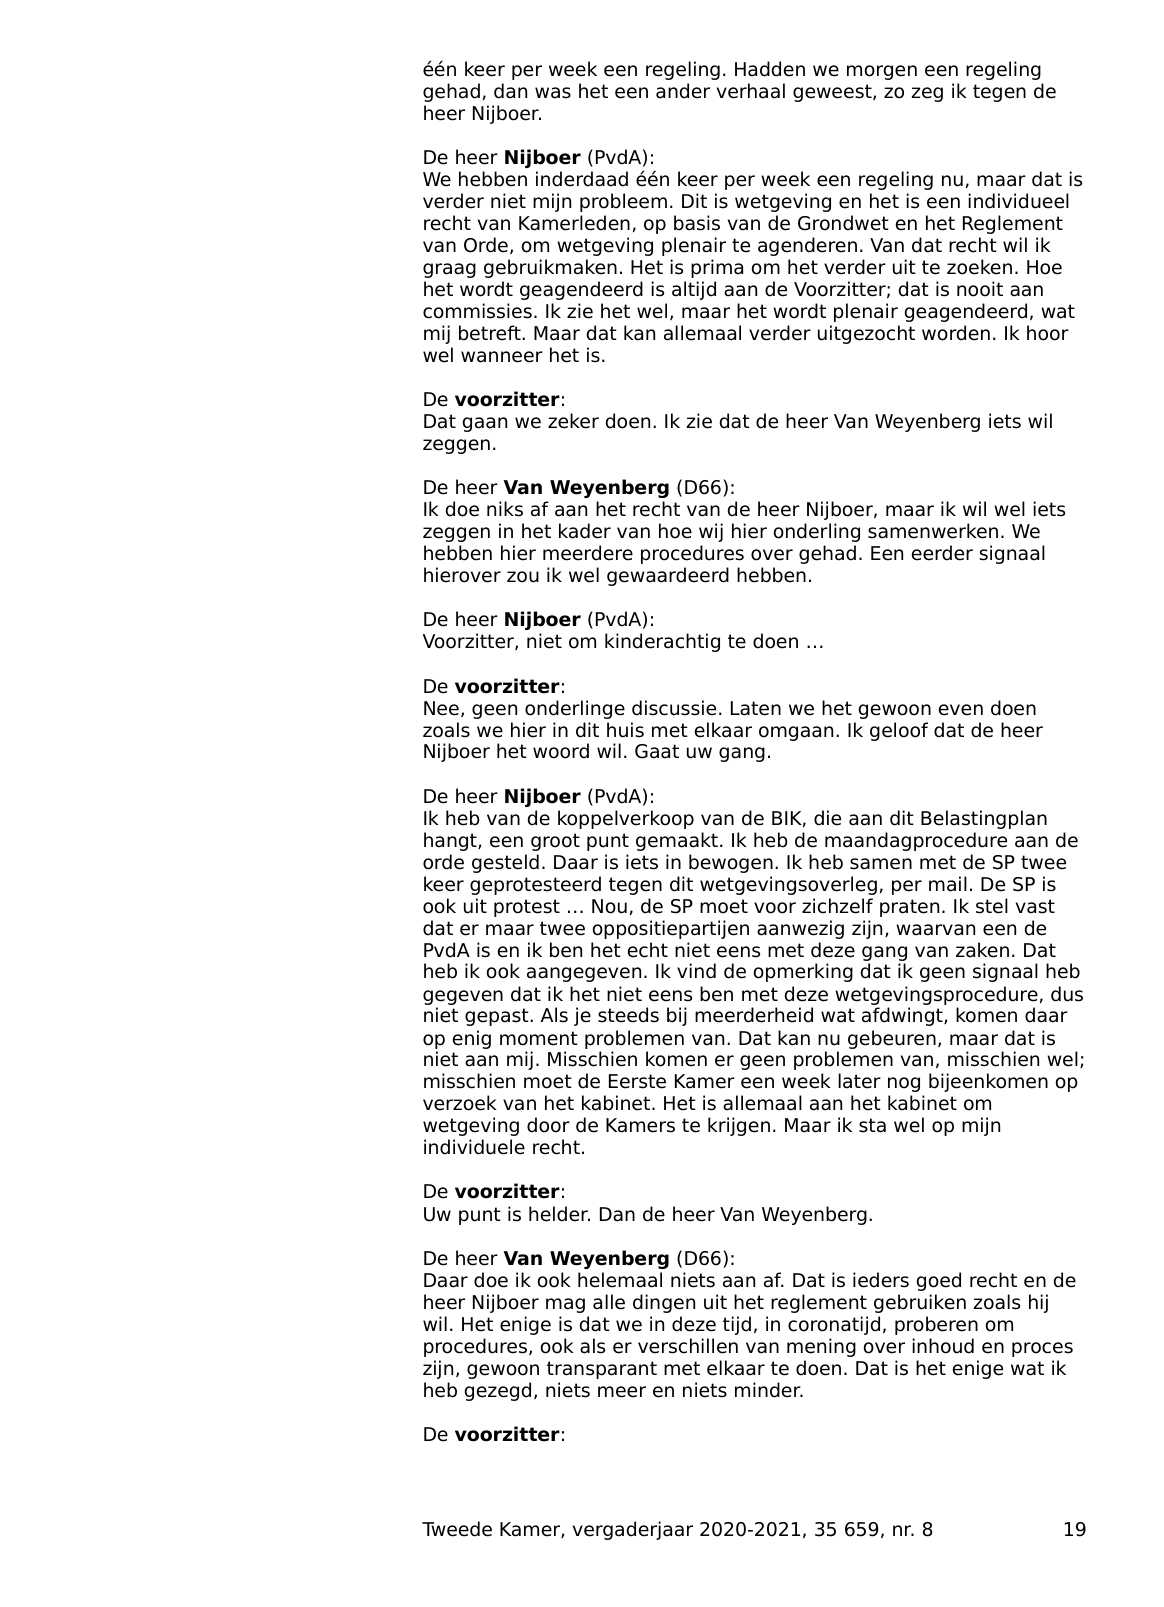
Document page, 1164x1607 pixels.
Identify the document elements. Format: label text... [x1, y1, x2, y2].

text De heer Nijboer (PvdA): [422, 147, 1087, 169]
text De heer Nijboer (PvdA): [422, 609, 1087, 631]
text De heer Van Weyenberg (D66): [422, 477, 1087, 499]
text Uw punt is helder. Dan de heer Van Weyenberg. [422, 1203, 1087, 1225]
text Daar doe ik ook helemaal niets aan af. Dat is ieders goed recht en de heer Nijboer mag alle dingen uit het reglement gebruiken zoals hij wil. Het enige is dat we in deze tijd, in coronatijd, proberen om procedures, ook als er verschillen van mening over inhoud en proces zijn, gewoon transparant met elkaar te doen. Dat is het enige wat ik heb gezegd, niets meer en niets minder. [422, 1269, 1087, 1401]
text De voorzitter: [422, 676, 1087, 697]
text De voorzitter: [422, 1424, 1087, 1446]
text De heer Van Weyenberg (D66): [422, 1248, 1087, 1269]
text De heer Nijboer (PvdA): [422, 786, 1087, 808]
text Ik heb van de koppelverkoop van de BIK, die aan dit Belastingplan hangt, een groot punt gemaakt. Ik heb de maandagprocedure aan de orde gesteld. Daar is iets in bewogen. Ik heb samen met de SP twee keer geprotesteerd tegen dit wetgevingsoverleg, per mail. De SP is ook uit protest … Nou, de SP moet voor zichzelf praten. Ik stel vast dat er maar twee oppositiepartijen aanwezig zijn, waarvan een de PvdA is en ik ben het echt niet eens met deze gang van zaken. Dat heb ik ook aangegeven. Ik vind de opmerking dat ik geen signaal heb gegeven dat ik het niet eens ben met deze wetgevingsprocedure, dus niet gepast. Als je steeds bij meerderheid wat afdwingt, komen daar op enig moment problemen van. Dat kan nu gebeuren, maar dat is niet aan mij. Misschien komen er geen problemen van, misschien wel; misschien moet de Eerste Kamer een week later nog bijeenkomen op verzoek van het kabinet. Het is allemaal aan het kabinet om wetgeving door de Kamers te krijgen. Maar ik sta wel op mijn individuele recht. [422, 808, 1087, 1159]
text De voorzitter: [422, 1181, 1087, 1203]
text De voorzitter: [422, 389, 1087, 411]
text We hebben inderdaad één keer per week een regeling nu, maar dat is verder niet mijn probleem. Dit is wetgeving en het is een individueel recht van Kamerleden, op basis van de Grondwet en het Reglement van Orde, om wetgeving plenair te agenderen. Van dat recht wil ik graag gebruikmaken. Het is prima om het verder uit te zoeken. Hoe het wordt geagendeerd is altijd aan de Voorzitter; dat is nooit aan commissies. Ik zie het wel, maar het wordt plenair geagendeerd, wat mij betreft. Maar dat kan allemaal verder uitgezocht worden. Ik hoor wel wanneer het is. [422, 169, 1087, 367]
text Voorzitter, niet om kinderachtig te doen … [422, 631, 1087, 653]
text Dat gaan we zeker doen. Ik zie dat de heer Van Weyenberg iets wil zeggen. [422, 411, 1087, 455]
text één keer per week een regeling. Hadden we morgen een regeling gehad, dan was het een ander verhaal geweest, zo zeg ik tegen de heer Nijboer. [422, 59, 1087, 125]
text Nee, geen onderlinge discussie. Laten we het gewoon even doen zoals we hier in dit huis met elkaar omgaan. Ik geloof dat de heer Nijboer het woord wil. Gaat uw gang. [422, 697, 1087, 763]
text Ik doe niks af aan het recht van de heer Nijboer, maar ik wil wel iets zeggen in het kader van hoe wij hier onderling samenwerken. We hebben hier meerdere procedures over gehad. Een eerder signaal hierover zou ik wel gewaardeerd hebben. [422, 499, 1087, 587]
